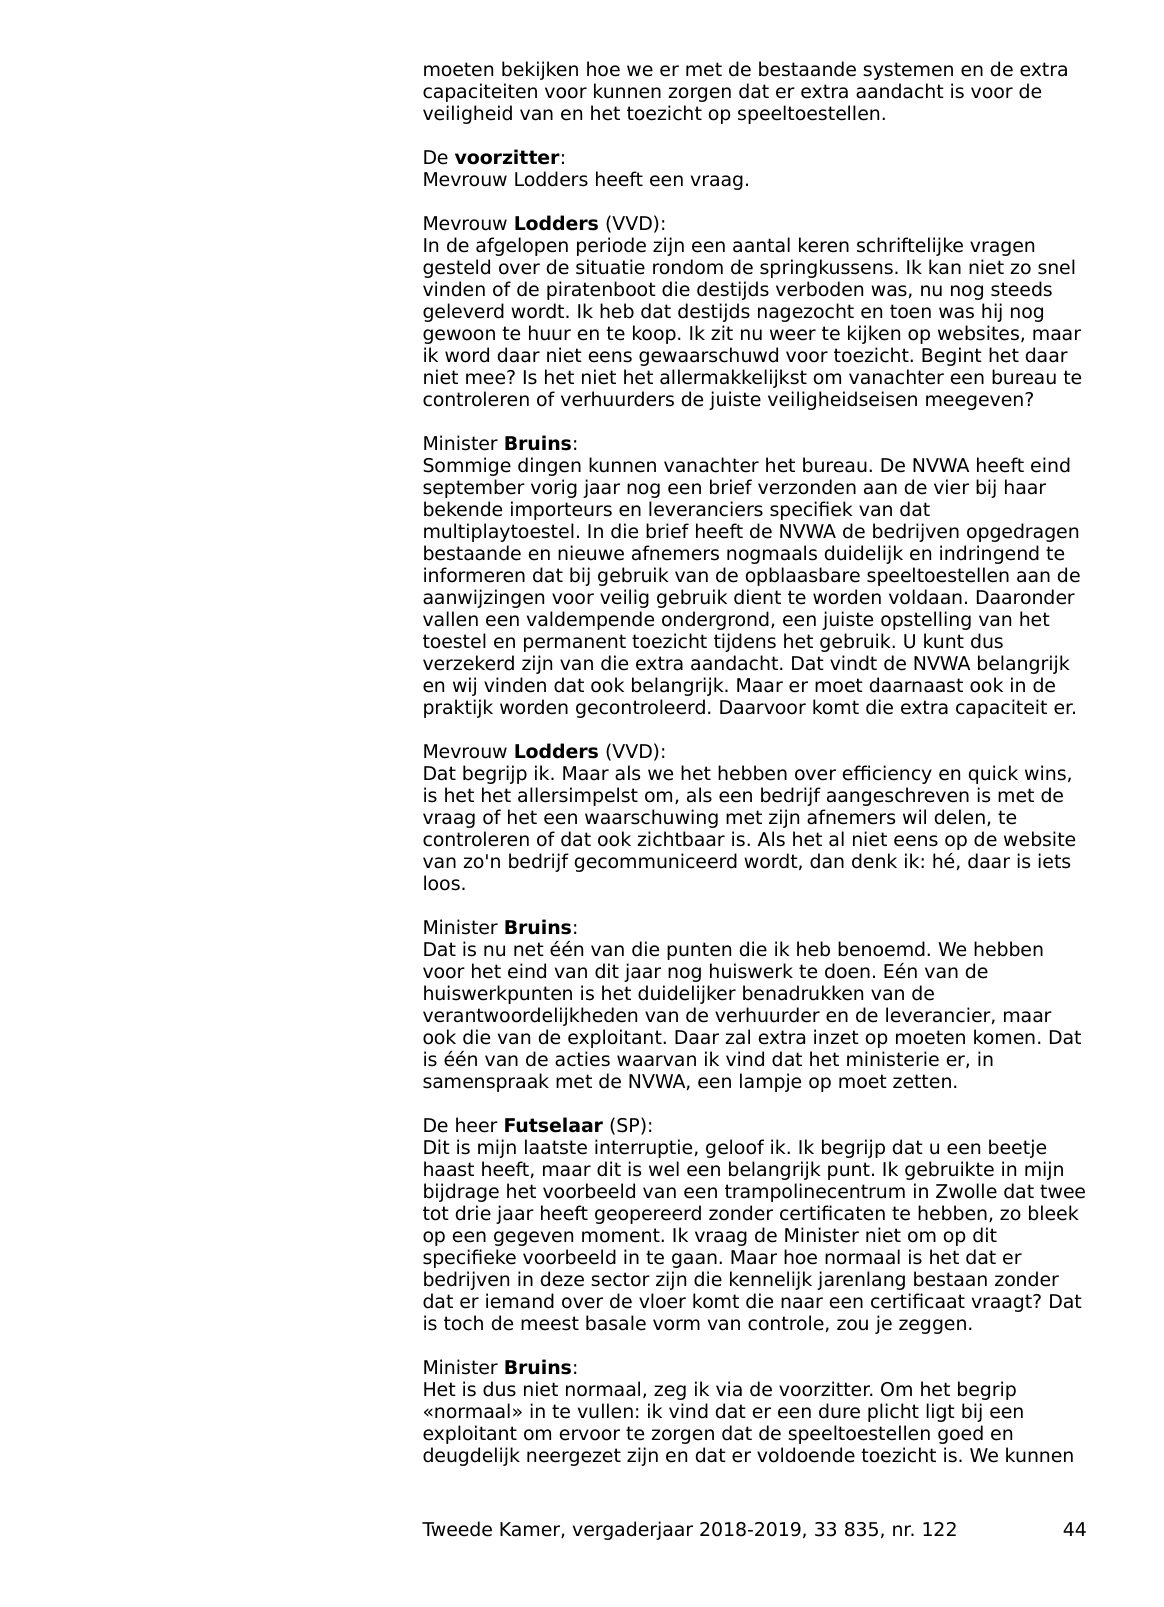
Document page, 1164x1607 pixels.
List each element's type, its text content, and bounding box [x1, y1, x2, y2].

text Sommige dingen kunnen vanachter het bureau. De NVWA heeft eind september vorig jaar nog een brief verzonden aan de vier bij haar bekende importeurs en leveranciers specifiek van dat multiplaytoestel. In die brief heeft de NVWA de bedrijven opgedragen bestaande en nieuwe afnemers nogmaals duidelijk en indringend te informeren dat bij gebruik van de opblaasbare speeltoestellen aan de aanwijzingen voor veilig gebruik dient te worden voldaan. Daaronder vallen een valdempende ondergrond, een juiste opstelling van het toestel en permanent toezicht tijdens het gebruik. U kunt dus verzekerd zijn van die extra aandacht. Dat vindt de NVWA belangrijk en wij vinden dat ook belangrijk. Maar er moet daarnaast ook in de praktijk worden gecontroleerd. Daarvoor komt die extra capaciteit er. [422, 455, 1087, 719]
text moeten bekijken hoe we er met de bestaande systemen en de extra capaciteiten voor kunnen zorgen dat er extra aandacht is voor de veiligheid van en het toezicht op speeltoestellen. [422, 59, 1087, 125]
text Dit is mijn laatste interruptie, geloof ik. Ik begrijp dat u een beetje haast heeft, maar dit is wel een belangrijk punt. Ik gebruikte in mijn bijdrage het voorbeeld van een trampolinecentrum in Zwolle dat twee tot drie jaar heeft geopereerd zonder certificaten te hebben, zo bleek op een gegeven moment. Ik vraag de Minister niet om op dit specifieke voorbeeld in te gaan. Maar hoe normaal is het dat er bedrijven in deze sector zijn die kennelijk jarenlang bestaan zonder dat er iemand over de vloer komt die naar een certificaat vraagt? Dat is toch de meest basale vorm van controle, zou je zeggen. [422, 1137, 1087, 1335]
text Mevrouw Lodders (VVD): [422, 741, 1087, 763]
text Minister Bruins: [422, 1357, 1087, 1379]
text Minister Bruins: [422, 917, 1087, 939]
text Het is dus niet normaal, zeg ik via de voorzitter. Om het begrip «normaal» in te vullen: ik vind dat er een dure plicht ligt bij een exploitant om ervoor te zorgen dat de speeltoestellen goed en deugdelijk neergezet zijn en dat er voldoende toezicht is. We kunnen [422, 1379, 1087, 1467]
text Minister Bruins: [422, 433, 1087, 455]
text Mevrouw Lodders heeft een vraag. [422, 169, 1087, 191]
text Dat is nu net één van die punten die ik heb benoemd. We hebben voor het eind van dit jaar nog huiswerk te doen. Eén van de huiswerkpunten is het duidelijker benadrukken van de verantwoordelijkheden van de verhuurder en de leverancier, maar ook die van de exploitant. Daar zal extra inzet op moeten komen. Dat is één van de acties waarvan ik vind dat het ministerie er, in samenspraak met de NVWA, een lampje op moet zetten. [422, 939, 1087, 1093]
text De heer Futselaar (SP): [422, 1115, 1087, 1137]
text In de afgelopen periode zijn een aantal keren schriftelijke vragen gesteld over de situatie rondom de springkussens. Ik kan niet zo snel vinden of de piratenboot die destijds verboden was, nu nog steeds geleverd wordt. Ik heb dat destijds nagezocht en toen was hij nog gewoon te huur en te koop. Ik zit nu weer te kijken op websites, maar ik word daar niet eens gewaarschuwd voor toezicht. Begint het daar niet mee? Is het niet het allermakkelijkst om vanachter een bureau te controleren of verhuurders de juiste veiligheidseisen meegeven? [422, 235, 1087, 411]
text De voorzitter: [422, 147, 1087, 169]
text Dat begrijp ik. Maar als we het hebben over efficiency en quick wins, is het het allersimpelst om, als een bedrijf aangeschreven is met de vraag of het een waarschuwing met zijn afnemers wil delen, te controleren of dat ook zichtbaar is. Als het al niet eens op de website van zo'n bedrijf gecommuniceerd wordt, dan denk ik: hé, daar is iets loos. [422, 763, 1087, 895]
text Mevrouw Lodders (VVD): [422, 213, 1087, 235]
